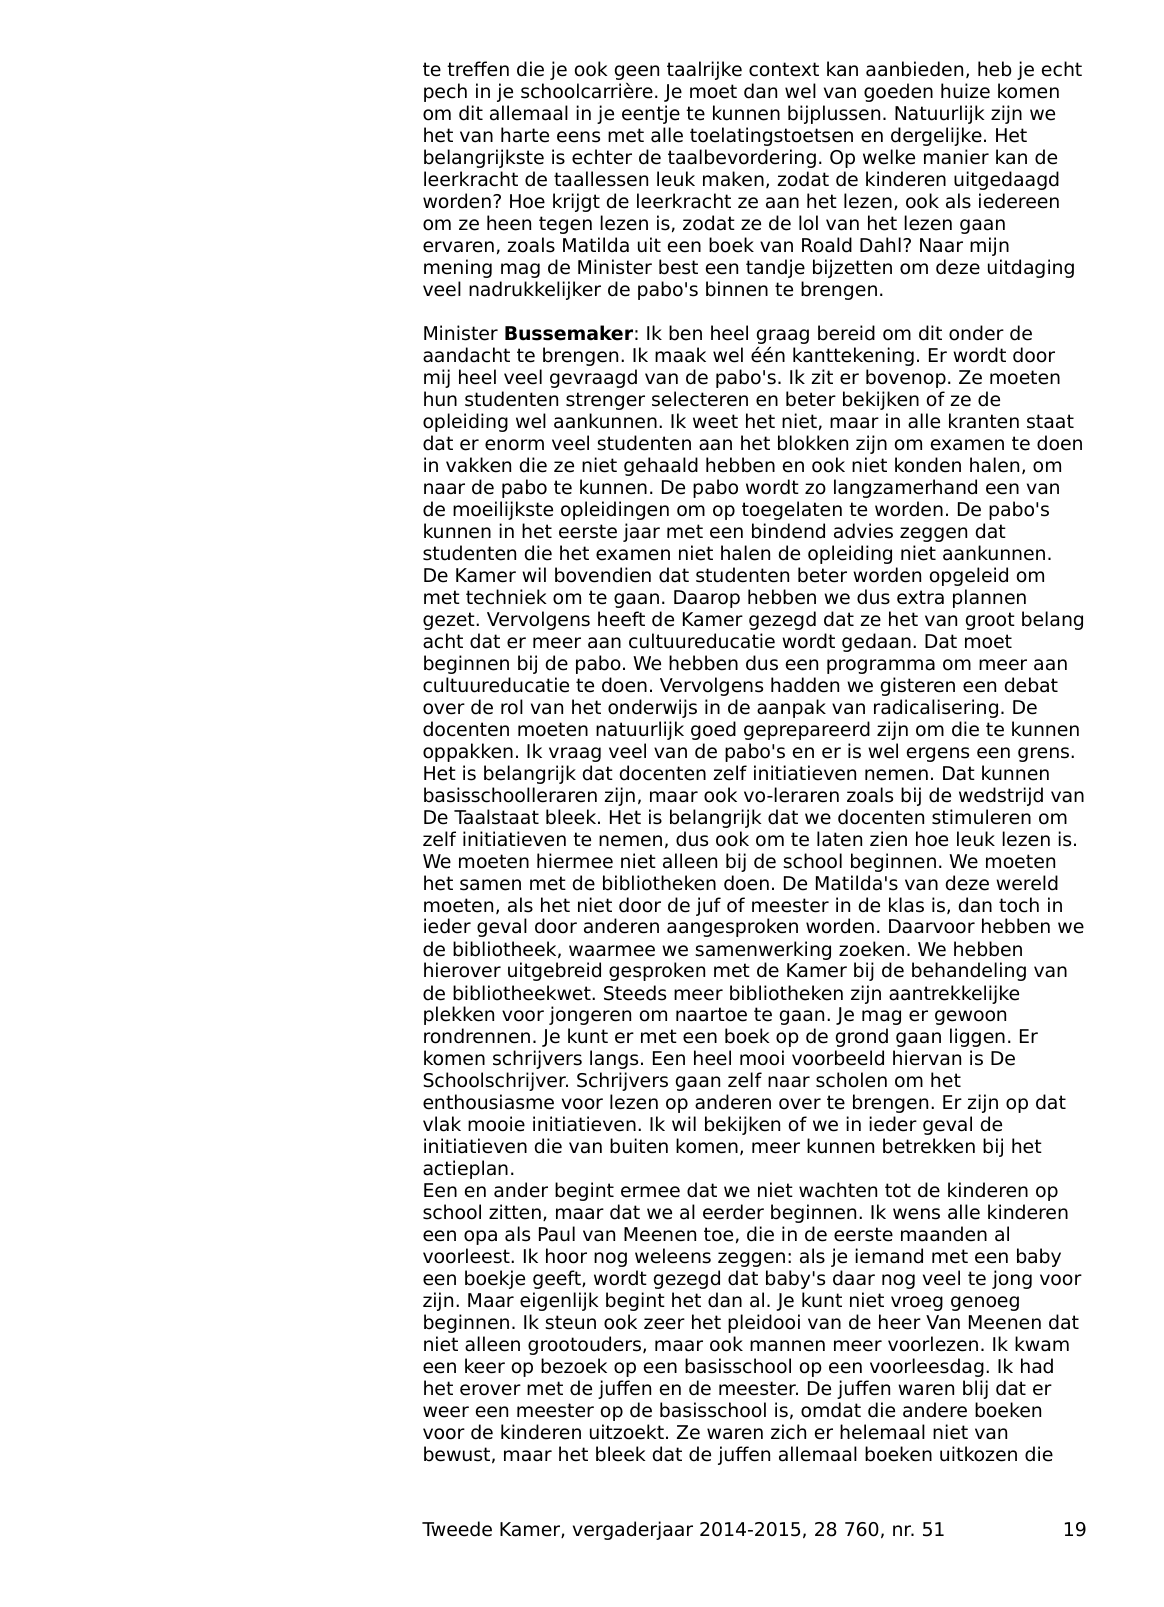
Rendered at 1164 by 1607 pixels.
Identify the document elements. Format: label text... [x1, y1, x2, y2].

text Een en ander begint ermee dat we niet wachten tot de kinderen op school zitten, maar dat we al eerder beginnen. Ik wens alle kinderen een opa als Paul van Meenen toe, die in de eerste maanden al voorleest. Ik hoor nog weleens zeggen: als je iemand met een baby een boekje geeft, wordt gezegd dat baby's daar nog veel te jong voor zijn. Maar eigenlijk begint het dan al. Je kunt niet vroeg genoeg beginnen. Ik steun ook zeer het pleidooi van de heer Van Meenen dat niet alleen grootouders, maar ook mannen meer voorlezen. Ik kwam een keer op bezoek op een basisschool op een voorleesdag. Ik had het erover met de juffen en de meester. De juffen waren blij dat er weer een meester op de basisschool is, omdat die andere boeken voor de kinderen uitzoekt. Ze waren zich er helemaal niet van bewust, maar het bleek dat de juffen allemaal boeken uitkozen die [422, 1180, 1087, 1466]
text Het is belangrijk dat docenten zelf initiatieven nemen. Dat kunnen basisschoolleraren zijn, maar ook vo-leraren zoals bij de wedstrijd van De Taalstaat bleek. Het is belangrijk dat we docenten stimuleren om zelf initiatieven te nemen, dus ook om te laten zien hoe leuk lezen is. We moeten hiermee niet alleen bij de school beginnen. We moeten het samen met de bibliotheken doen. De Matilda's van deze wereld moeten, als het niet door de juf of meester in de klas is, dan toch in ieder geval door anderen aangesproken worden. Daarvoor hebben we de bibliotheek, waarmee we samenwerking zoeken. We hebben hierover uitgebreid gesproken met de Kamer bij de behandeling van de bibliotheekwet. Steeds meer bibliotheken zijn aantrekkelijke plekken voor jongeren om naartoe te gaan. Je mag er gewoon rondrennen. Je kunt er met een boek op de grond gaan liggen. Er komen schrijvers langs. Een heel mooi voorbeeld hiervan is De Schoolschrijver. Schrijvers gaan zelf naar scholen om het enthousiasme voor lezen op anderen over te brengen. Er zijn op dat vlak mooie initiatieven. Ik wil bekijken of we in ieder geval de initiatieven die van buiten komen, meer kunnen betrekken bij het actieplan. [422, 763, 1087, 1180]
text Minister Bussemaker: Ik ben heel graag bereid om dit onder de aandacht te brengen. Ik maak wel één kanttekening. Er wordt door mij heel veel gevraagd van de pabo's. Ik zit er bovenop. Ze moeten hun studenten strenger selecteren en beter bekijken of ze de opleiding wel aankunnen. Ik weet het niet, maar in alle kranten staat dat er enorm veel studenten aan het blokken zijn om examen te doen in vakken die ze niet gehaald hebben en ook niet konden halen, om naar de pabo te kunnen. De pabo wordt zo langzamerhand een van de moeilijkste opleidingen om op toegelaten te worden. De pabo's kunnen in het eerste jaar met een bindend advies zeggen dat studenten die het examen niet halen de opleiding niet aankunnen. [422, 323, 1087, 565]
text te treffen die je ook geen taalrijke context kan aanbieden, heb je echt pech in je schoolcarrière. Je moet dan wel van goeden huize komen om dit allemaal in je eentje te kunnen bijplussen. Natuurlijk zijn we het van harte eens met alle toelatingstoetsen en dergelijke. Het belangrijkste is echter de taalbevordering. Op welke manier kan de leerkracht de taallessen leuk maken, zodat de kinderen uitgedaagd worden? Hoe krijgt de leerkracht ze aan het lezen, ook als iedereen om ze heen tegen lezen is, zodat ze de lol van het lezen gaan ervaren, zoals Matilda uit een boek van Roald Dahl? Naar mijn mening mag de Minister best een tandje bijzetten om deze uitdaging veel nadrukkelijker de pabo's binnen te brengen. [422, 59, 1087, 301]
text De Kamer wil bovendien dat studenten beter worden opgeleid om met techniek om te gaan. Daarop hebben we dus extra plannen gezet. Vervolgens heeft de Kamer gezegd dat ze het van groot belang acht dat er meer aan cultuureducatie wordt gedaan. Dat moet beginnen bij de pabo. We hebben dus een programma om meer aan cultuureducatie te doen. Vervolgens hadden we gisteren een debat over de rol van het onderwijs in de aanpak van radicalisering. De docenten moeten natuurlijk goed geprepareerd zijn om die te kunnen oppakken. Ik vraag veel van de pabo's en er is wel ergens een grens. [422, 565, 1087, 763]
